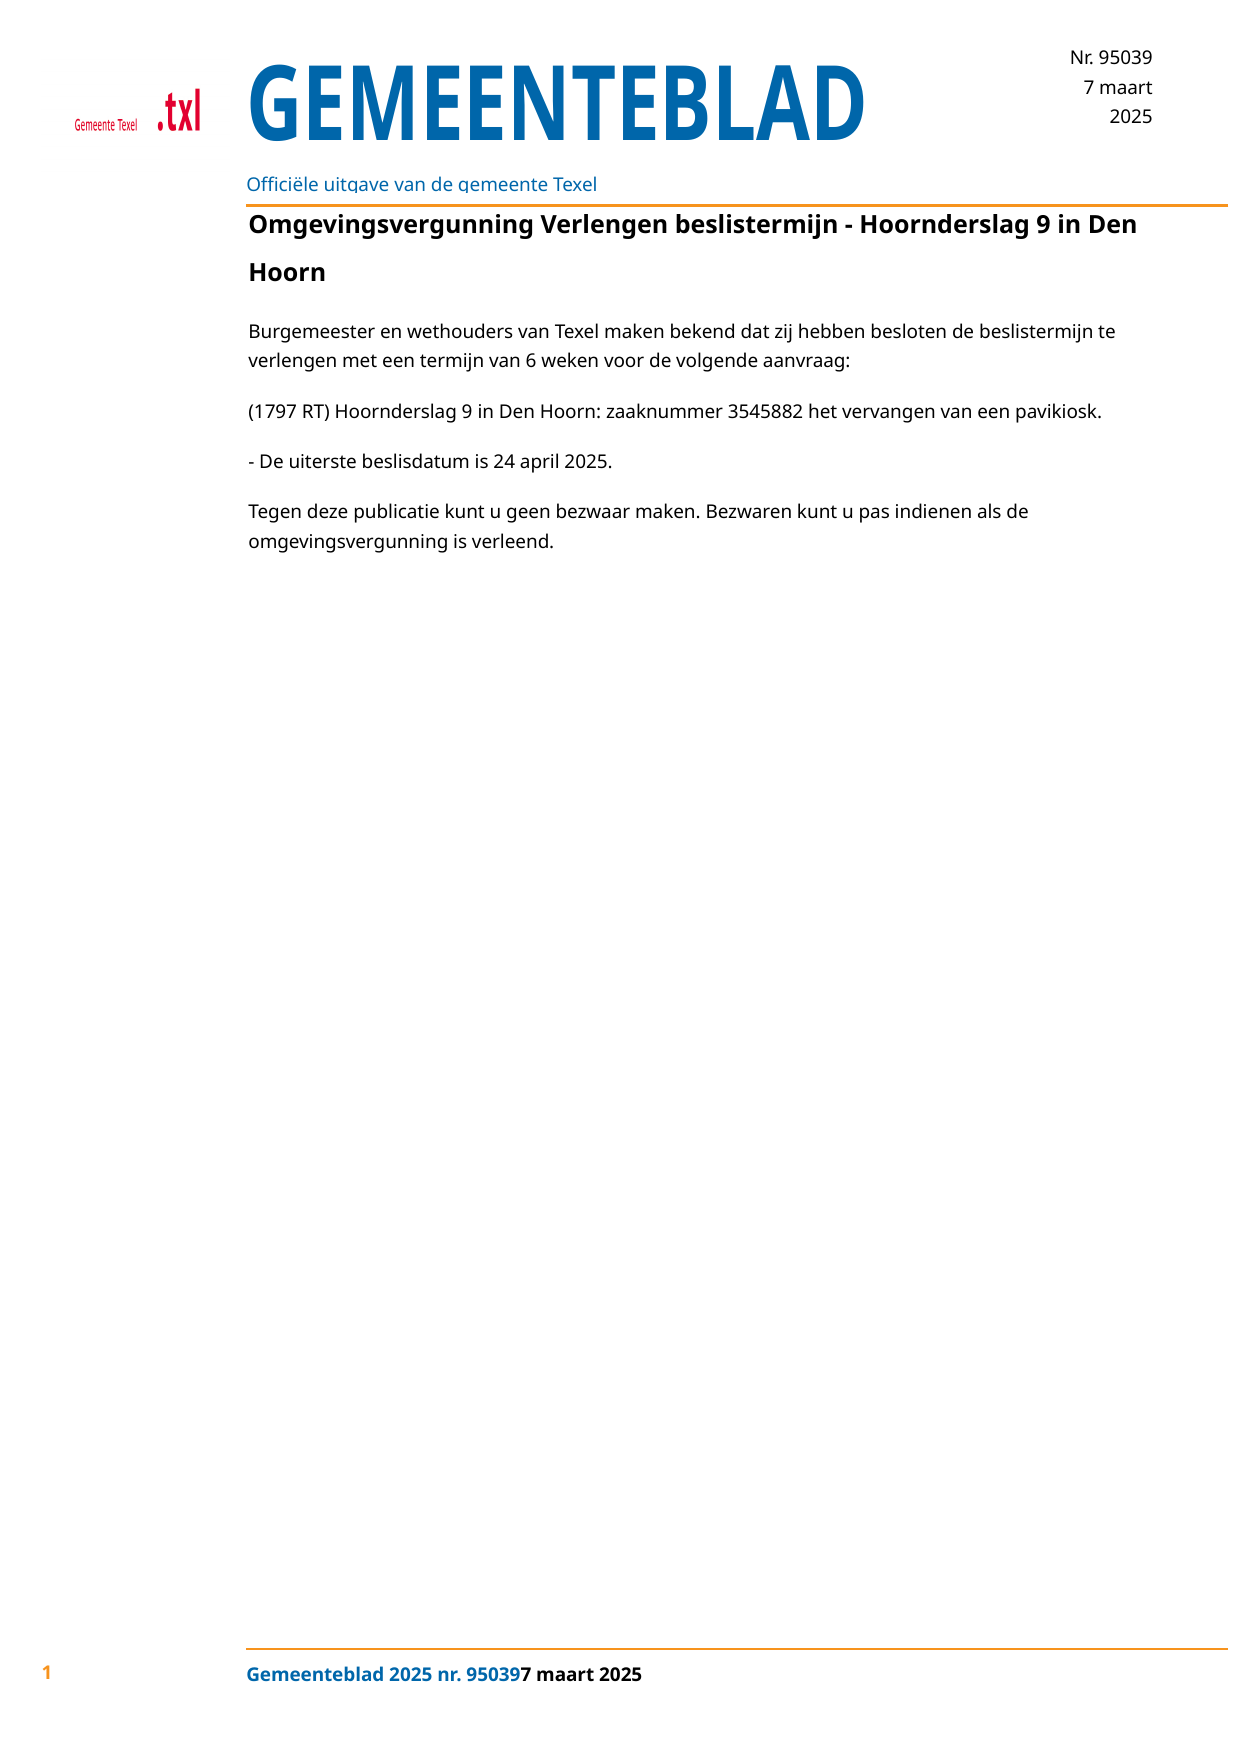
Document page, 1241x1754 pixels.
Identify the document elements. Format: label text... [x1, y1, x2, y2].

text (1797 RT) Hoornderslag 9 in Den Hoorn: zaaknummer 3545882 het vervangen van een pavikiosk. [248, 398, 1152, 424]
picture [41, 47, 231, 172]
text - De uiterste beslisdatum is 24 april 2025. [248, 448, 1152, 474]
text Tegen deze publicatie kunt u geen bezwaar maken. Bezwaren kunt u pas indienen als de omgevingsvergunning is verleend. [248, 499, 1152, 554]
text Burgemeester en wethouders van Texel maken bekend dat zij hebben besloten de beslistermijn te verlengen met een termijn van 6 weken voor de volgende aanvraag: [248, 318, 1152, 373]
text Omgevingsvergunning Verlengen beslistermijn - Hoornderslag 9 in Den Hoorn [248, 207, 1152, 288]
